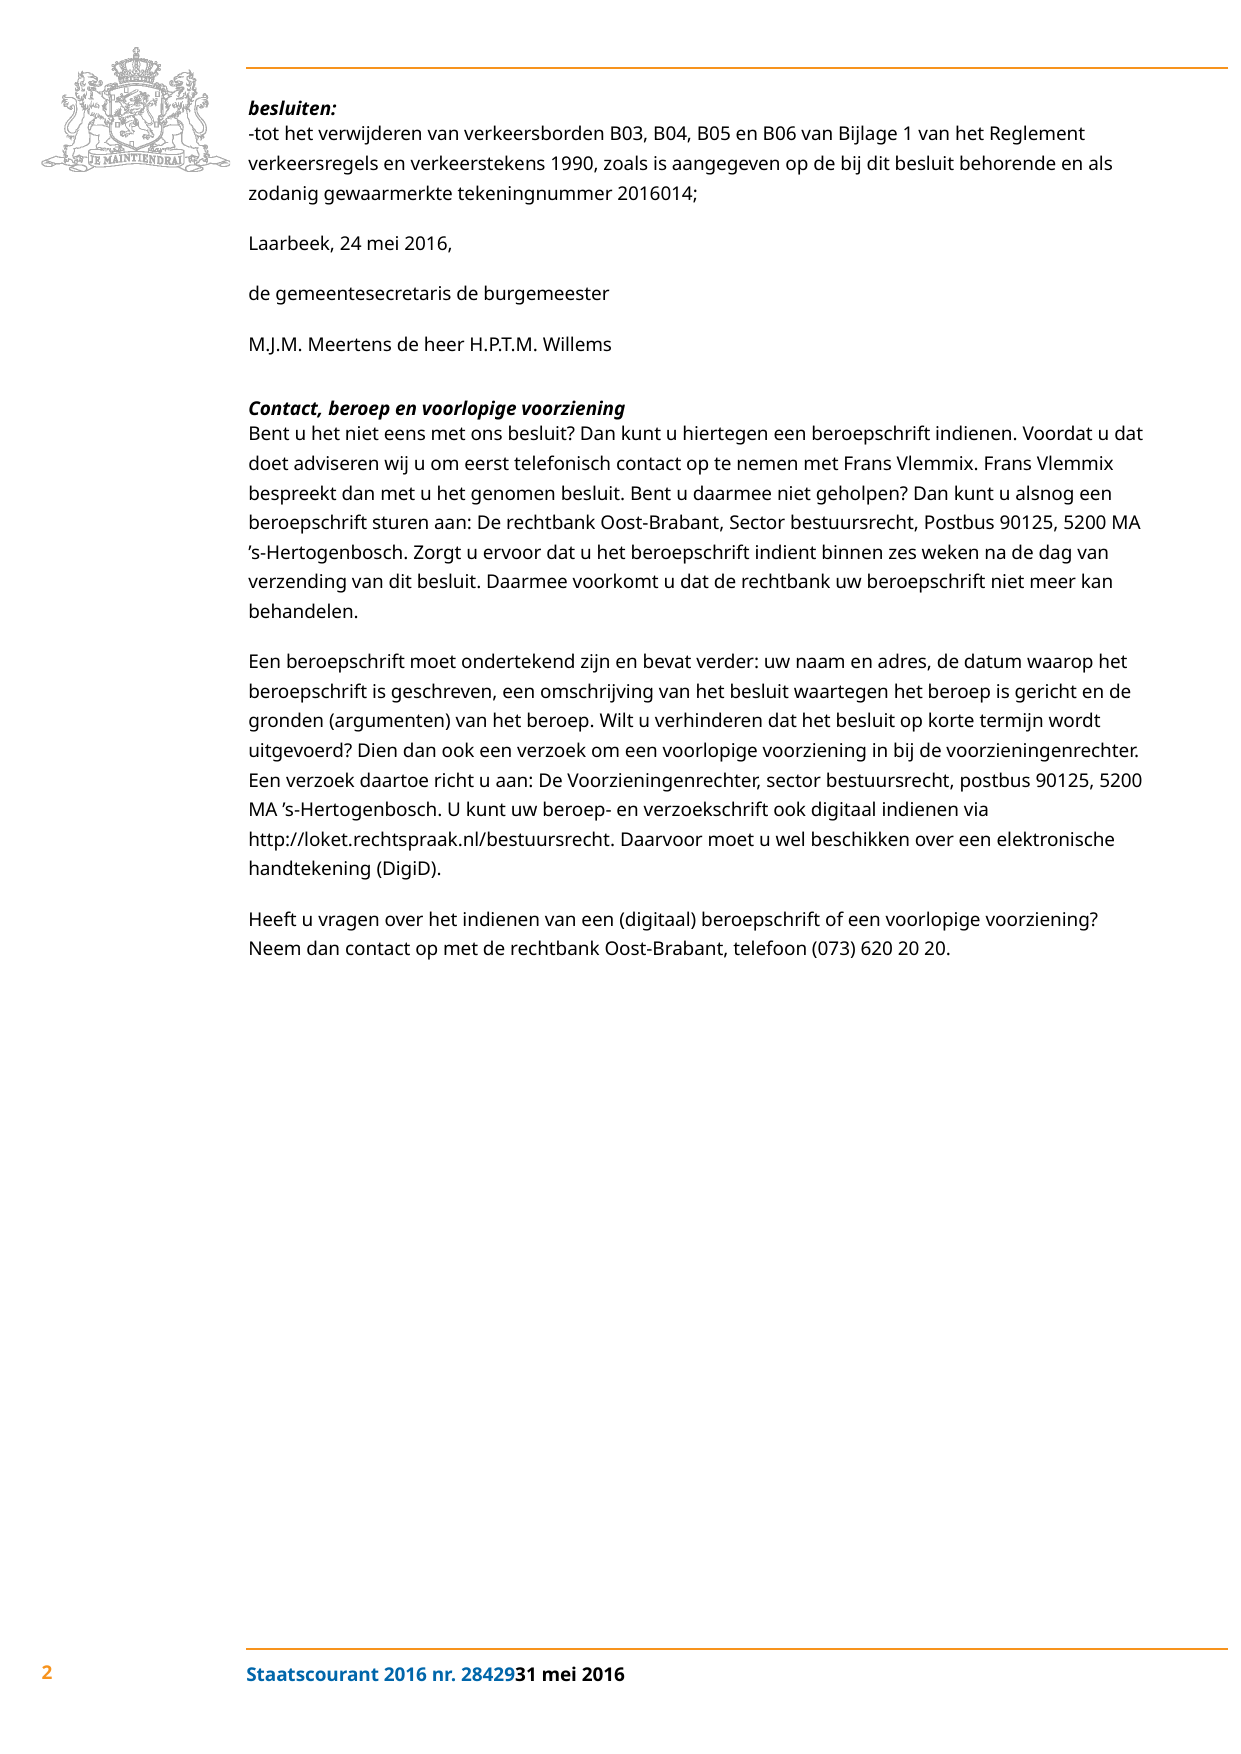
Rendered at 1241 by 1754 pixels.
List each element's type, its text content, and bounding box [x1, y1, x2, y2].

text besluiten: [248, 95, 1152, 121]
text de gemeentesecretaris de burgemeester [248, 281, 1152, 306]
picture [41, 47, 231, 172]
text Heeft u vragen over het indienen van een (digitaal) beroepschrift of een voorlopige voorziening? Neem dan contact op met de rechtbank Oost-Brabant, telefoon (073) 620 20 20. [248, 906, 1152, 961]
text -tot het verwijderen van verkeersborden B03, B04, B05 en B06 van Bijlage 1 van het Reglement verkeersregels en verkeerstekens 1990, zoals is aangegeven op de bij dit besluit behorende en als zodanig gewaarmerkte tekeningnummer 2016014; [248, 121, 1152, 205]
text Contact, beroep en voorlopige voorziening [248, 395, 1152, 421]
text M.J.M. Meertens de heer H.P.T.M. Willems [248, 331, 1152, 357]
text Bent u het niet eens met ons besluit? Dan kunt u hiertegen een beroepschrift indienen. Voordat u dat doet adviseren wij u om eerst telefonisch contact op te nemen met Frans Vlemmix. Frans Vlemmix bespreekt dan met u het genomen besluit. Bent u daarmee niet geholpen? Dan kunt u alsnog een beroepschrift sturen aan: De rechtbank Oost-Brabant, Sector bestuursrecht, Postbus 90125, 5200 MA ’s-Hertogenbosch. Zorgt u ervoor dat u het beroepschrift indient binnen zes weken na de dag van verzending van dit besluit. Daarmee voorkomt u dat de rechtbank uw beroepschrift niet meer kan behandelen. [248, 421, 1152, 624]
text Een beroepschrift moet ondertekend zijn en bevat verder: uw naam en adres, de datum waarop het beroepschrift is geschreven, een omschrijving van het besluit waartegen het beroep is gericht en de gronden (argumenten) van het beroep. Wilt u verhinderen dat het besluit op korte termijn wordt uitgevoerd? Dien dan ook een verzoek om een voorlopige voorziening in bij de voorzieningenrechter. Een verzoek daartoe richt u aan: De Voorzieningenrechter, sector bestuursrecht, postbus 90125, 5200 MA ’s-Hertogenbosch. U kunt uw beroep- en verzoekschrift ook digitaal indienen via http://loket.rechtspraak.nl/bestuursrecht. Daarvoor moet u wel beschikken over een elektronische handtekening (DigiD). [248, 648, 1152, 881]
text Laarbeek, 24 mei 2016, [248, 230, 1152, 256]
